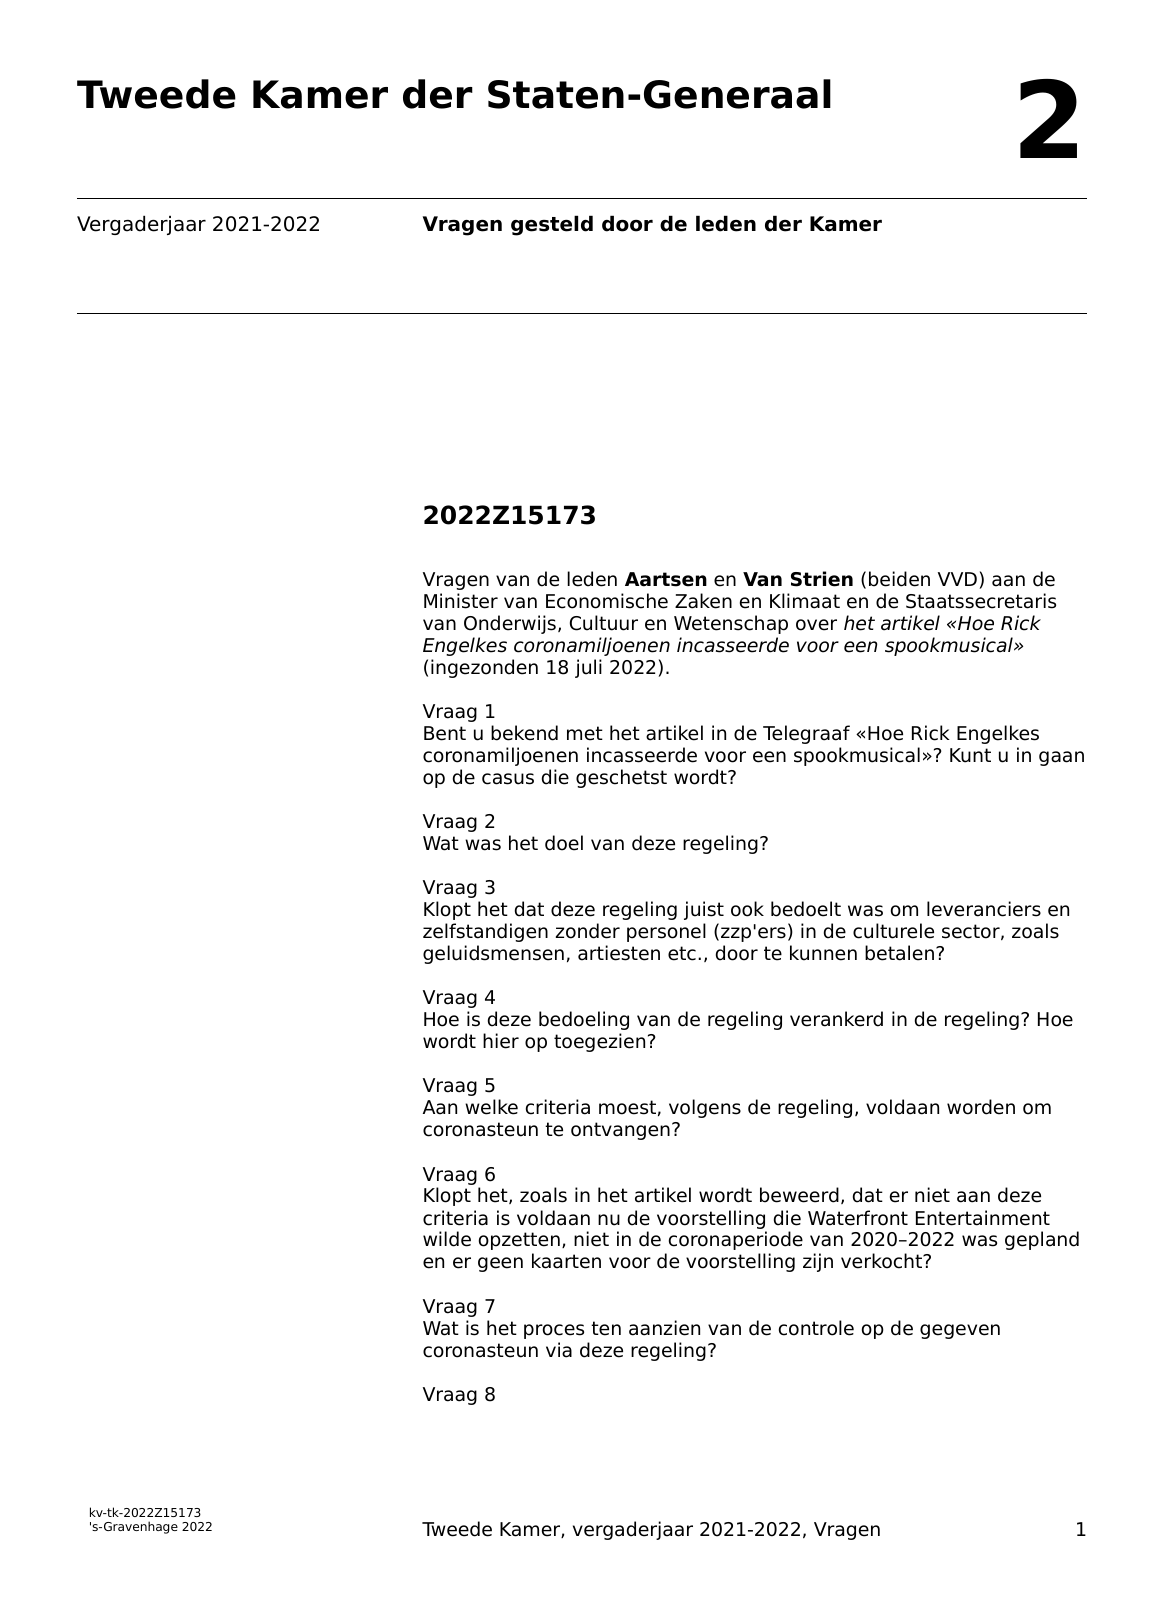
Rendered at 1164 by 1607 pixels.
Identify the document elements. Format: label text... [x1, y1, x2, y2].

text Hoe is deze bedoeling van de regeling verankerd in de regeling? Hoe wordt hier op toegezien? [422, 1009, 1087, 1053]
text Aan welke criteria moest, volgens de regeling, voldaan worden om coronasteun te ontvangen? [422, 1097, 1087, 1141]
text Vraag 2 [422, 811, 1087, 833]
text 2022Z15173 [422, 501, 1087, 531]
table_header Tweede Kamer der Staten-Generaal [77, 59, 886, 198]
table_cell Vergaderjaar 2021-2022 [77, 199, 422, 313]
text Vraag 4 [422, 987, 1087, 1009]
text Klopt het, zoals in het artikel wordt beweerd, dat er niet aan deze criteria is voldaan nu de voorstelling die Waterfront Entertainment wilde opzetten, niet in de coronaperiode van 2020–2022 was gepland en er geen kaarten voor de voorstelling zijn verkocht? [422, 1185, 1087, 1273]
text Klopt het dat deze regeling juist ook bedoelt was om leveranciers en zelfstandigen zonder personel (zzp'ers) in de culturele sector, zoals geluidsmensen, artiesten etc., door te kunnen betalen? [422, 899, 1087, 965]
text kv-tk-2022Z15173 [88, 1506, 323, 1520]
text Vragen van de leden Aartsen en Van Strien (beiden VVD) aan de Minister van Economische Zaken en Klimaat en de Staatssecretaris van Onderwijs, Cultuur en Wetenschap over het artikel «Hoe Rick Engelkes coronamiljoenen incasseerde voor een spookmusical» (ingezonden 18 juli 2022). [422, 569, 1087, 679]
text Vraag 1 [422, 701, 1087, 723]
text Vraag 6 [422, 1163, 1087, 1185]
text Wat is het proces ten aanzien van de controle op de gegeven coronasteun via deze regeling? [422, 1317, 1087, 1361]
text Vraag 8 [422, 1384, 1087, 1406]
text 's-Gravenhage 2022 [88, 1520, 323, 1534]
table_cell Vragen gesteld door de leden der Kamer [422, 199, 1087, 313]
text Wat was het doel van deze regeling? [422, 833, 1087, 855]
text Vraag 3 [422, 877, 1087, 899]
text Vraag 5 [422, 1075, 1087, 1097]
text Vraag 7 [422, 1296, 1087, 1317]
text Bent u bekend met het artikel in de Telegraaf «Hoe Rick Engelkes coronamiljoenen incasseerde voor een spookmusical»? Kunt u in gaan op de casus die geschetst wordt? [422, 723, 1087, 789]
table_header 2 [886, 59, 1087, 198]
